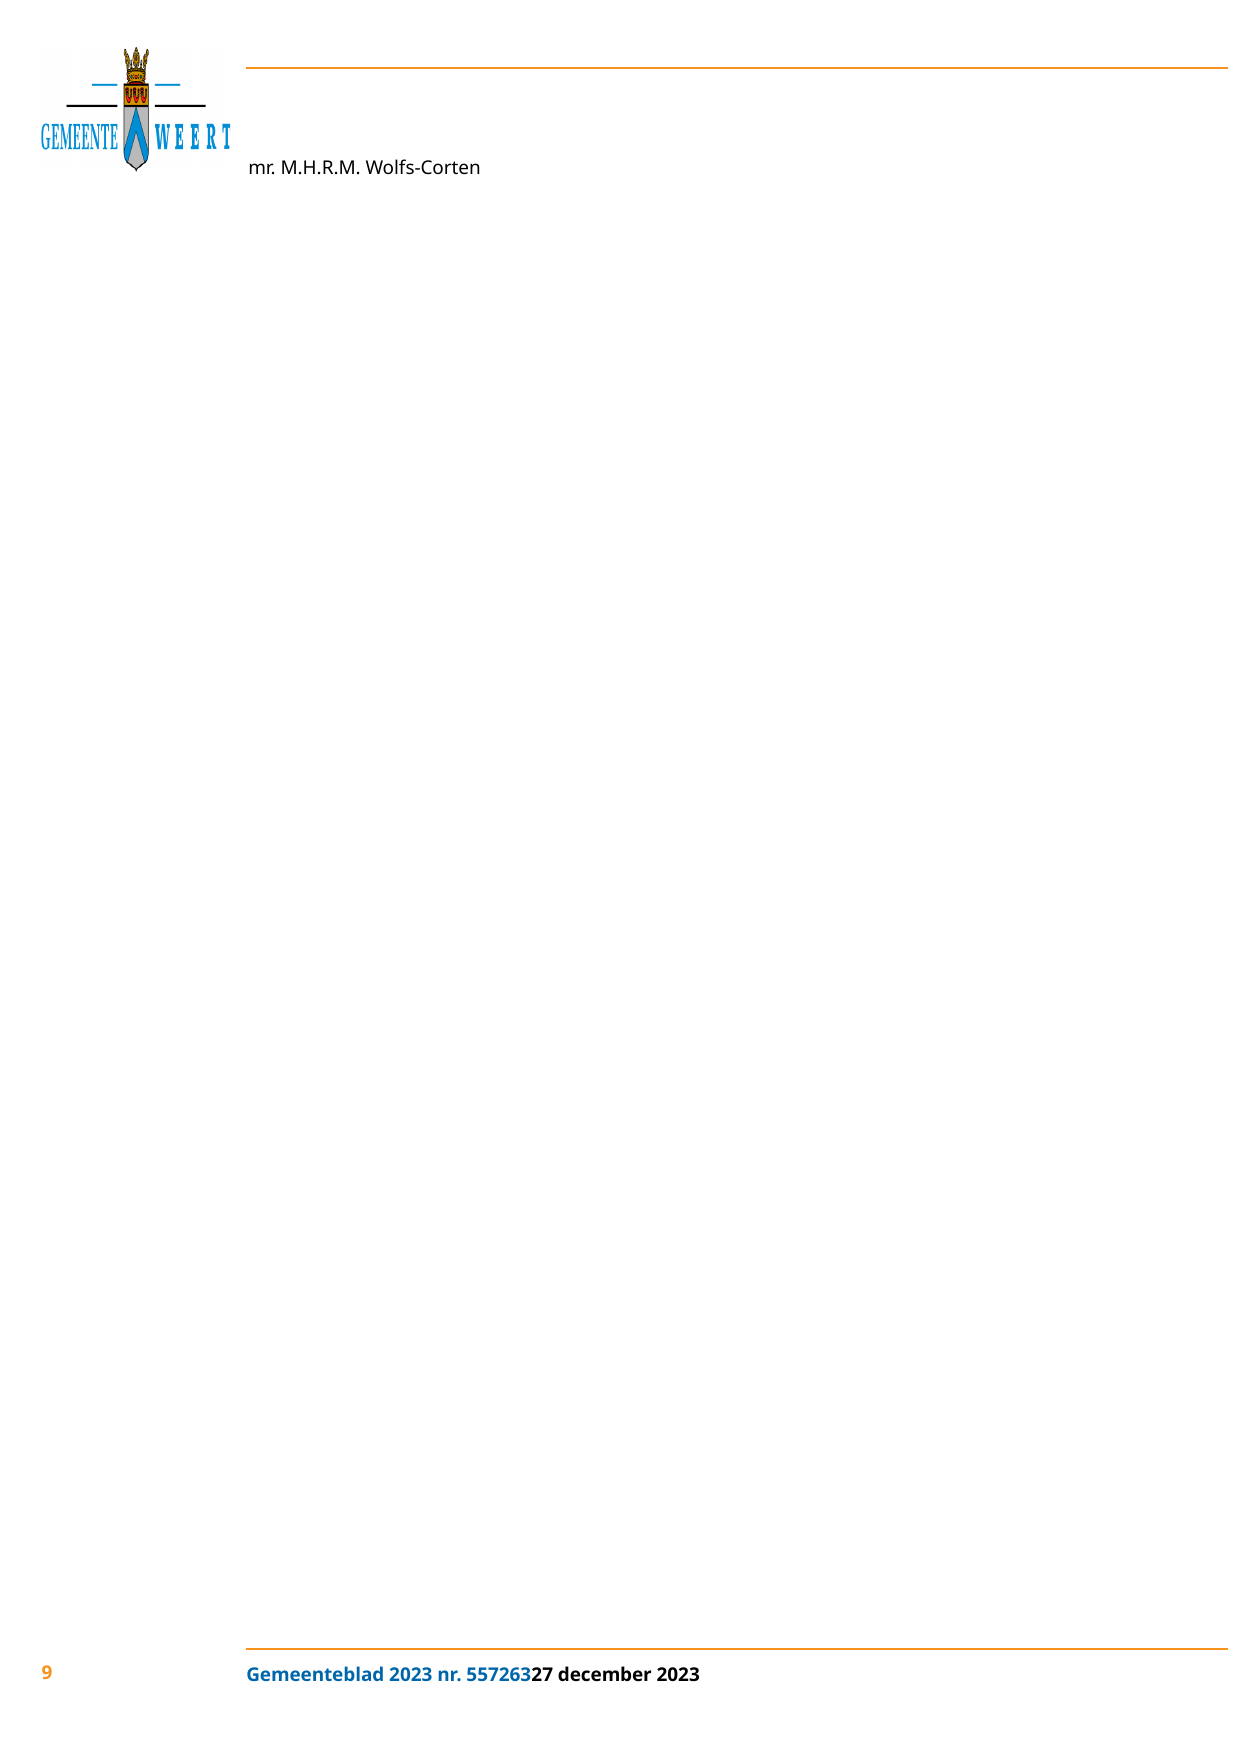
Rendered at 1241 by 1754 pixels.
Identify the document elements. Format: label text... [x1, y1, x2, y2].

picture [41, 47, 231, 172]
text mr. M.H.R.M. Wolfs-Corten [248, 154, 1152, 180]
